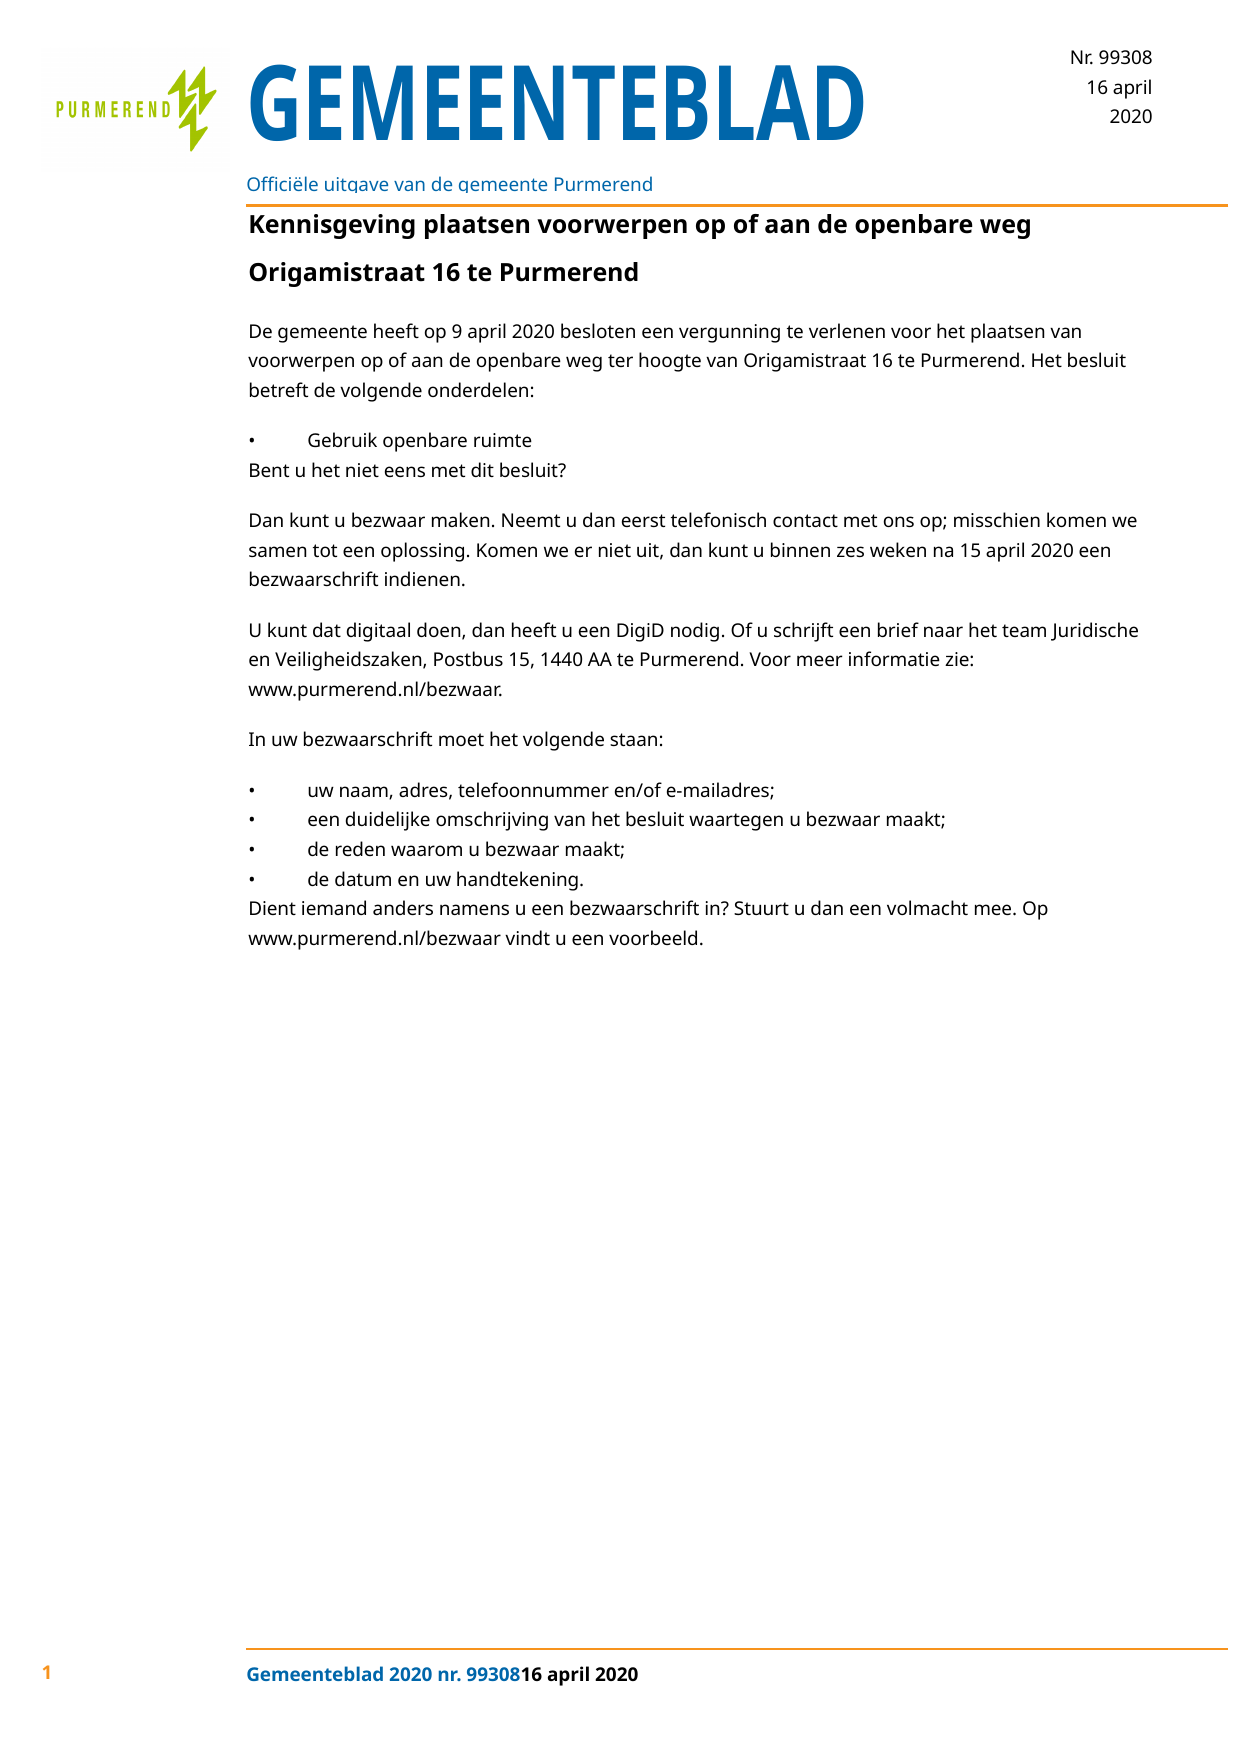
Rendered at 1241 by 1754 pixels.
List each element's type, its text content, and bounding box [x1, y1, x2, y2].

list een duidelijke omschrijving van het besluit waartegen u bezwaar maakt; [248, 807, 1152, 832]
list de datum en uw handtekening. [248, 866, 1152, 892]
text Kennisgeving plaatsen voorwerpen op of aan de openbare weg Origamistraat 16 te Purmerend [248, 207, 1152, 288]
text De gemeente heeft op 9 april 2020 besloten een vergunning te verlenen voor het plaatsen van voorwerpen op of aan de openbare weg ter hoogte van Origamistraat 16 te Purmerend. Het besluit betreft de volgende onderdelen: [248, 318, 1152, 403]
text Bent u het niet eens met dit besluit? [248, 457, 1152, 483]
list de reden waarom u bezwaar maakt; [248, 836, 1152, 862]
picture [41, 47, 231, 172]
list uw naam, adres, telefoonnummer en/of e-mailadres; [248, 777, 1152, 803]
text In uw bezwaarschrift moet het volgende staan: [248, 727, 1152, 752]
text Dan kunt u bezwaar maken. Neemt u dan eerst telefonisch contact met ons op; misschien komen we samen tot een oplossing. Komen we er niet uit, dan kunt u binnen zes weken na 15 april 2020 een bezwaarschrift indienen. [248, 507, 1152, 592]
text Dient iemand anders namens u een bezwaarschrift in? Stuurt u dan een volmacht mee. Op www.purmerend.nl/bezwaar vindt u een voorbeeld. [248, 895, 1152, 951]
list Gebruik openbare ruimte [248, 427, 1152, 453]
text U kunt dat digitaal doen, dan heeft u een DigiD nodig. Of u schrijft een brief naar het team Juridische en Veiligheidszaken, Postbus 15, 1440 AA te Purmerend. Voor meer informatie zie: www.purmerend.nl/bezwaar. [248, 617, 1152, 702]
